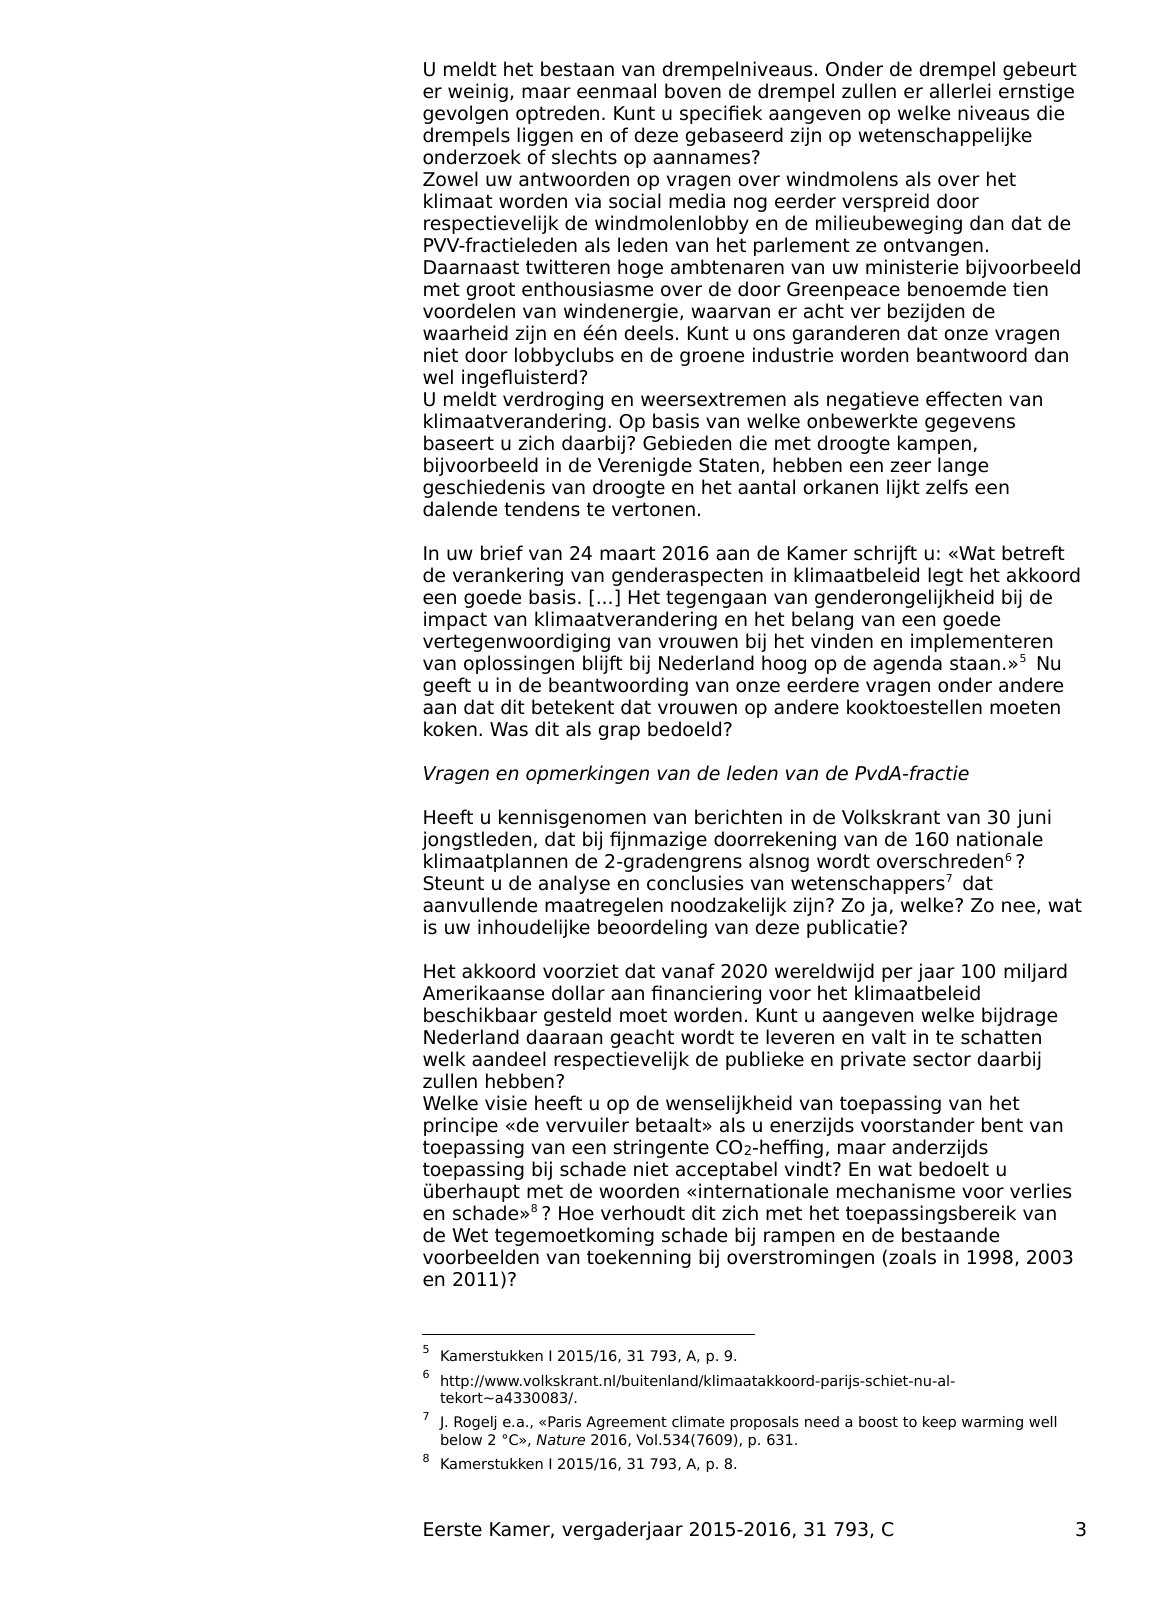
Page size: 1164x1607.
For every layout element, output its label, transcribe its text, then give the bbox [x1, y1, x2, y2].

text J. Rogelj e.a., «Paris Agreement climate proposals need a boost to keep warming well below 2 °C», Nature 2016, Vol.534(7609), p. 631. [422, 1410, 1087, 1449]
text http://www.volkskrant.nl/buitenland/klimaatakkoord-parijs-schiet-nu-al-tekort~a4330083/. [422, 1368, 1087, 1407]
text Zowel uw antwoorden op vragen over windmolens als over het klimaat worden via social media nog eerder verspreid door respectievelijk de windmolenlobby en de milieubeweging dan dat de PVV-fractieleden als leden van het parlement ze ontvangen. Daarnaast twitteren hoge ambtenaren van uw ministerie bijvoorbeeld met groot enthousiasme over de door Greenpeace benoemde tien voordelen van windenergie, waarvan er acht ver bezijden de waarheid zijn en één deels. Kunt u ons garanderen dat onze vragen niet door lobbyclubs en de groene industrie worden beantwoord dan wel ingefluisterd? [422, 169, 1087, 389]
text In uw brief van 24 maart 2016 aan de Kamer schrijft u: «Wat betreft de verankering van genderaspecten in klimaatbeleid legt het akkoord een goede basis. [...] Het tegengaan van genderongelijkheid bij de impact van klimaatverandering en het belang van een goede vertegenwoordiging van vrouwen bij het vinden en implementeren van oplossingen blijft bij Nederland hoog op de agenda staan.» Nu geeft u in de beantwoording van onze eerdere vragen onder andere aan dat dit betekent dat vrouwen op andere kooktoestellen moeten koken. Was dit als grap bedoeld? [422, 543, 1087, 741]
text Heeft u kennisgenomen van berichten in de Volkskrant van 30 juni jongstleden, dat bij fijnmazige doorrekening van de 160 nationale klimaatplannen de 2-gradengrens alsnog wordt overschreden? Steunt u de analyse en conclusies van wetenschappers dat aanvullende maatregelen noodzakelijk zijn? Zo ja, welke? Zo nee, wat is uw inhoudelijke beoordeling van deze publicatie? [422, 807, 1087, 939]
text U meldt verdroging en weersextremen als negatieve effecten van klimaatverandering. Op basis van welke onbewerkte gegevens baseert u zich daarbij? Gebieden die met droogte kampen, bijvoorbeeld in de Verenigde Staten, hebben een zeer lange geschiedenis van droogte en het aantal orkanen lijkt zelfs een dalende tendens te vertonen. [422, 389, 1087, 521]
subtitle Vragen en opmerkingen van de leden van de PvdA-fractie [422, 763, 1087, 785]
text Het akkoord voorziet dat vanaf 2020 wereldwijd per jaar 100 miljard Amerikaanse dollar aan financiering voor het klimaatbeleid beschikbaar gesteld moet worden. Kunt u aangeven welke bijdrage Nederland daaraan geacht wordt te leveren en valt in te schatten welk aandeel respectievelijk de publieke en private sector daarbij zullen hebben? [422, 961, 1087, 1093]
text U meldt het bestaan van drempelniveaus. Onder de drempel gebeurt er weinig, maar eenmaal boven de drempel zullen er allerlei ernstige gevolgen optreden. Kunt u specifiek aangeven op welke niveaus die drempels liggen en of deze gebaseerd zijn op wetenschappelijke onderzoek of slechts op aannames? [422, 59, 1087, 169]
text Kamerstukken I 2015/16, 31 793, A, p. 9. [422, 1343, 1087, 1366]
text Kamerstukken I 2015/16, 31 793, A, p. 8. [422, 1452, 1087, 1474]
text Welke visie heeft u op de wenselijkheid van toepassing van het principe «de vervuiler betaalt» als u enerzijds voorstander bent van toepassing van een stringente CO2-heffing, maar anderzijds toepassing bij schade niet acceptabel vindt? En wat bedoelt u überhaupt met de woorden «internationale mechanisme voor verlies en schade»? Hoe verhoudt dit zich met het toepassingsbereik van de Wet tegemoetkoming schade bij rampen en de bestaande voorbeelden van toekenning bij overstromingen (zoals in 1998, 2003 en 2011)? [422, 1093, 1087, 1291]
